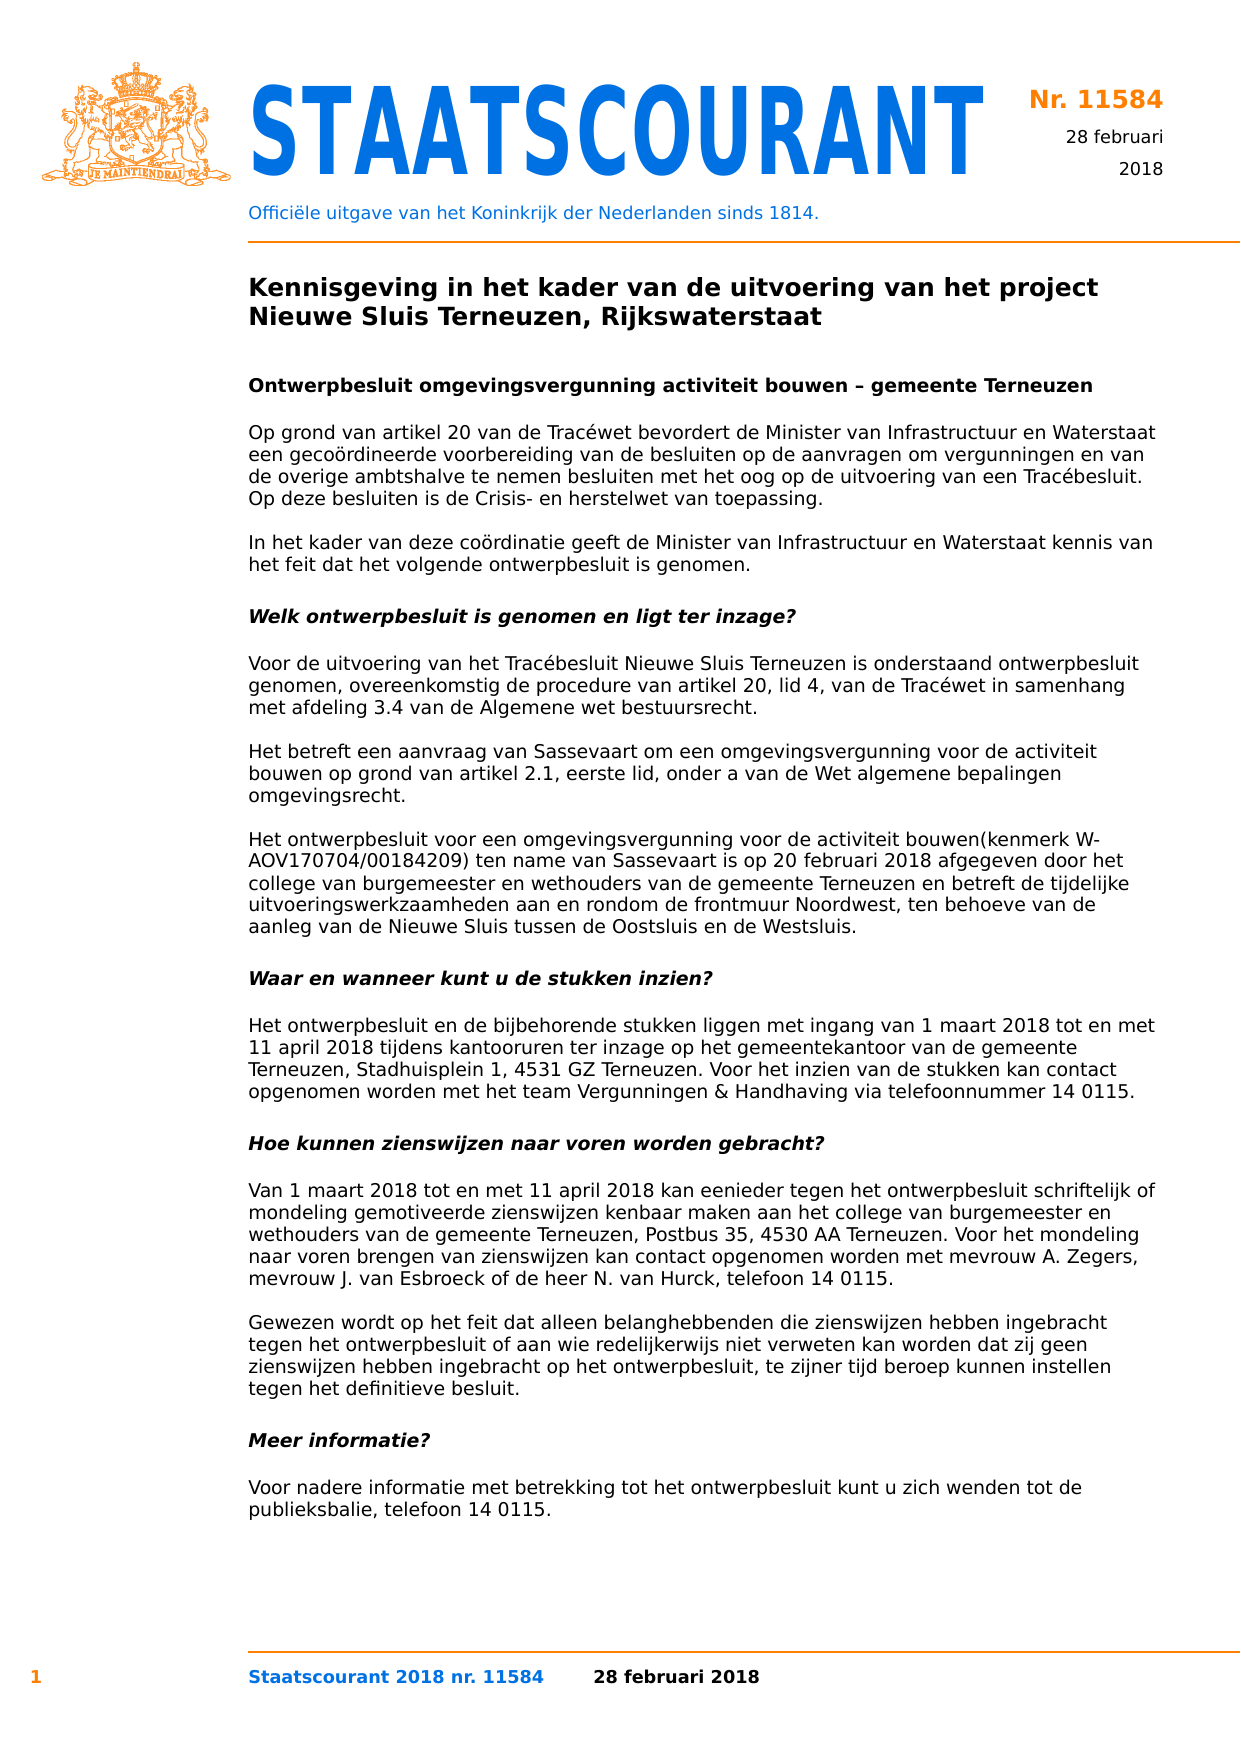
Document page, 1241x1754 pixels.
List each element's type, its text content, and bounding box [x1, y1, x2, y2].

subtitle Waar en wanneer kunt u de stukken inzien? [248, 968, 1163, 990]
subtitle Meer informatie? [248, 1430, 1163, 1452]
text Op grond van artikel 20 van de Tracéwet bevordert de Minister van Infrastructuur en Waterstaat een gecoördineerde voorbereiding van de besluiten op de aanvragen om vergunningen en van de overige ambtshalve te nemen besluiten met het oog op de uitvoering van een Tracébesluit. Op deze besluiten is de Crisis- en herstelwet van toepassing. [248, 422, 1163, 510]
picture [41, 62, 231, 186]
table_header [25, 62, 248, 241]
text Voor de uitvoering van het Tracébesluit Nieuwe Sluis Terneuzen is onderstaand ontwerpbesluit genomen, overeenkomstig de procedure van artikel 20, lid 4, van de Tracéwet in samenhang met afdeling 3.4 van de Algemene wet bestuursrecht. [248, 653, 1163, 719]
subtitle Welk ontwerpbesluit is genomen en ligt ter inzage? [248, 606, 1163, 628]
text Van 1 maart 2018 tot en met 11 april 2018 kan eenieder tegen het ontwerpbesluit schriftelijk of mondeling gemotiveerde zienswijzen kenbaar maken aan het college van burgemeester en wethouders van de gemeente Terneuzen, Postbus 35, 4530 AA Terneuzen. Voor het mondeling naar voren brengen van zienswijzen kan contact opgenomen worden met mevrouw A. Zegers, mevrouw J. van Esbroeck of de heer N. van Hurck, telefoon 14 0115. [248, 1180, 1163, 1290]
subtitle Kennisgeving in het kader van de uitvoering van het project Nieuwe Sluis Terneuzen, Rijkswaterstaat [248, 273, 1163, 331]
table_cell 28 februari [998, 121, 1240, 153]
text Het betreft een aanvraag van Sassevaart om een omgevingsvergunning voor de activiteit bouwen op grond van artikel 2.1, eerste lid, onder a van de Wet algemene bepalingen omgevingsrecht. [248, 741, 1163, 807]
table_cell 2018 [998, 153, 1240, 203]
text In het kader van deze coördinatie geeft de Minister van Infrastructuur en Waterstaat kennis van het feit dat het volgende ontwerpbesluit is genomen. [248, 532, 1163, 576]
table_header Nr. 11584 [998, 62, 1240, 121]
subtitle Hoe kunnen zienswijzen naar voren worden gebracht? [248, 1133, 1163, 1155]
text Voor nadere informatie met betrekking tot het ontwerpbesluit kunt u zich wenden tot de publieksbalie, telefoon 14 0115. [248, 1477, 1163, 1521]
text Gewezen wordt op het feit dat alleen belanghebbenden die zienswijzen hebben ingebracht tegen het ontwerpbesluit of aan wie redelijkerwijs niet verweten kan worden dat zij geen zienswijzen hebben ingebracht op het ontwerpbesluit, te zijner tijd beroep kunnen instellen tegen het definitieve besluit. [248, 1312, 1163, 1400]
table_cell Officiële uitgave van het Koninkrijk der Nederlanden sinds 1814. [248, 203, 1240, 241]
text Het ontwerpbesluit voor een omgevingsvergunning voor de activiteit bouwen(kenmerk W-AOV170704/00184209) ten name van Sassevaart is op 20 februari 2018 afgegeven door het college van burgemeester en wethouders van de gemeente Terneuzen en betreft de tijdelijke uitvoeringswerkzaamheden aan en rondom de frontmuur Noordwest, ten behoeve van de aanleg van de Nieuwe Sluis tussen de Oostsluis en de Westsluis. [248, 828, 1163, 938]
text Het ontwerpbesluit en de bijbehorende stukken liggen met ingang van 1 maart 2018 tot en met 11 april 2018 tijdens kantooruren ter inzage op het gemeentekantoor van de gemeente Terneuzen, Stadhuisplein 1, 4531 GZ Terneuzen. Voor het inzien van de stukken kan contact opgenomen worden met het team Vergunningen & Handhaving via telefoonnummer 14 0115. [248, 1015, 1163, 1103]
table_header STAATSCOURANT [248, 62, 998, 203]
subtitle Ontwerpbesluit omgevingsvergunning activiteit bouwen – gemeente Terneuzen [248, 375, 1163, 397]
